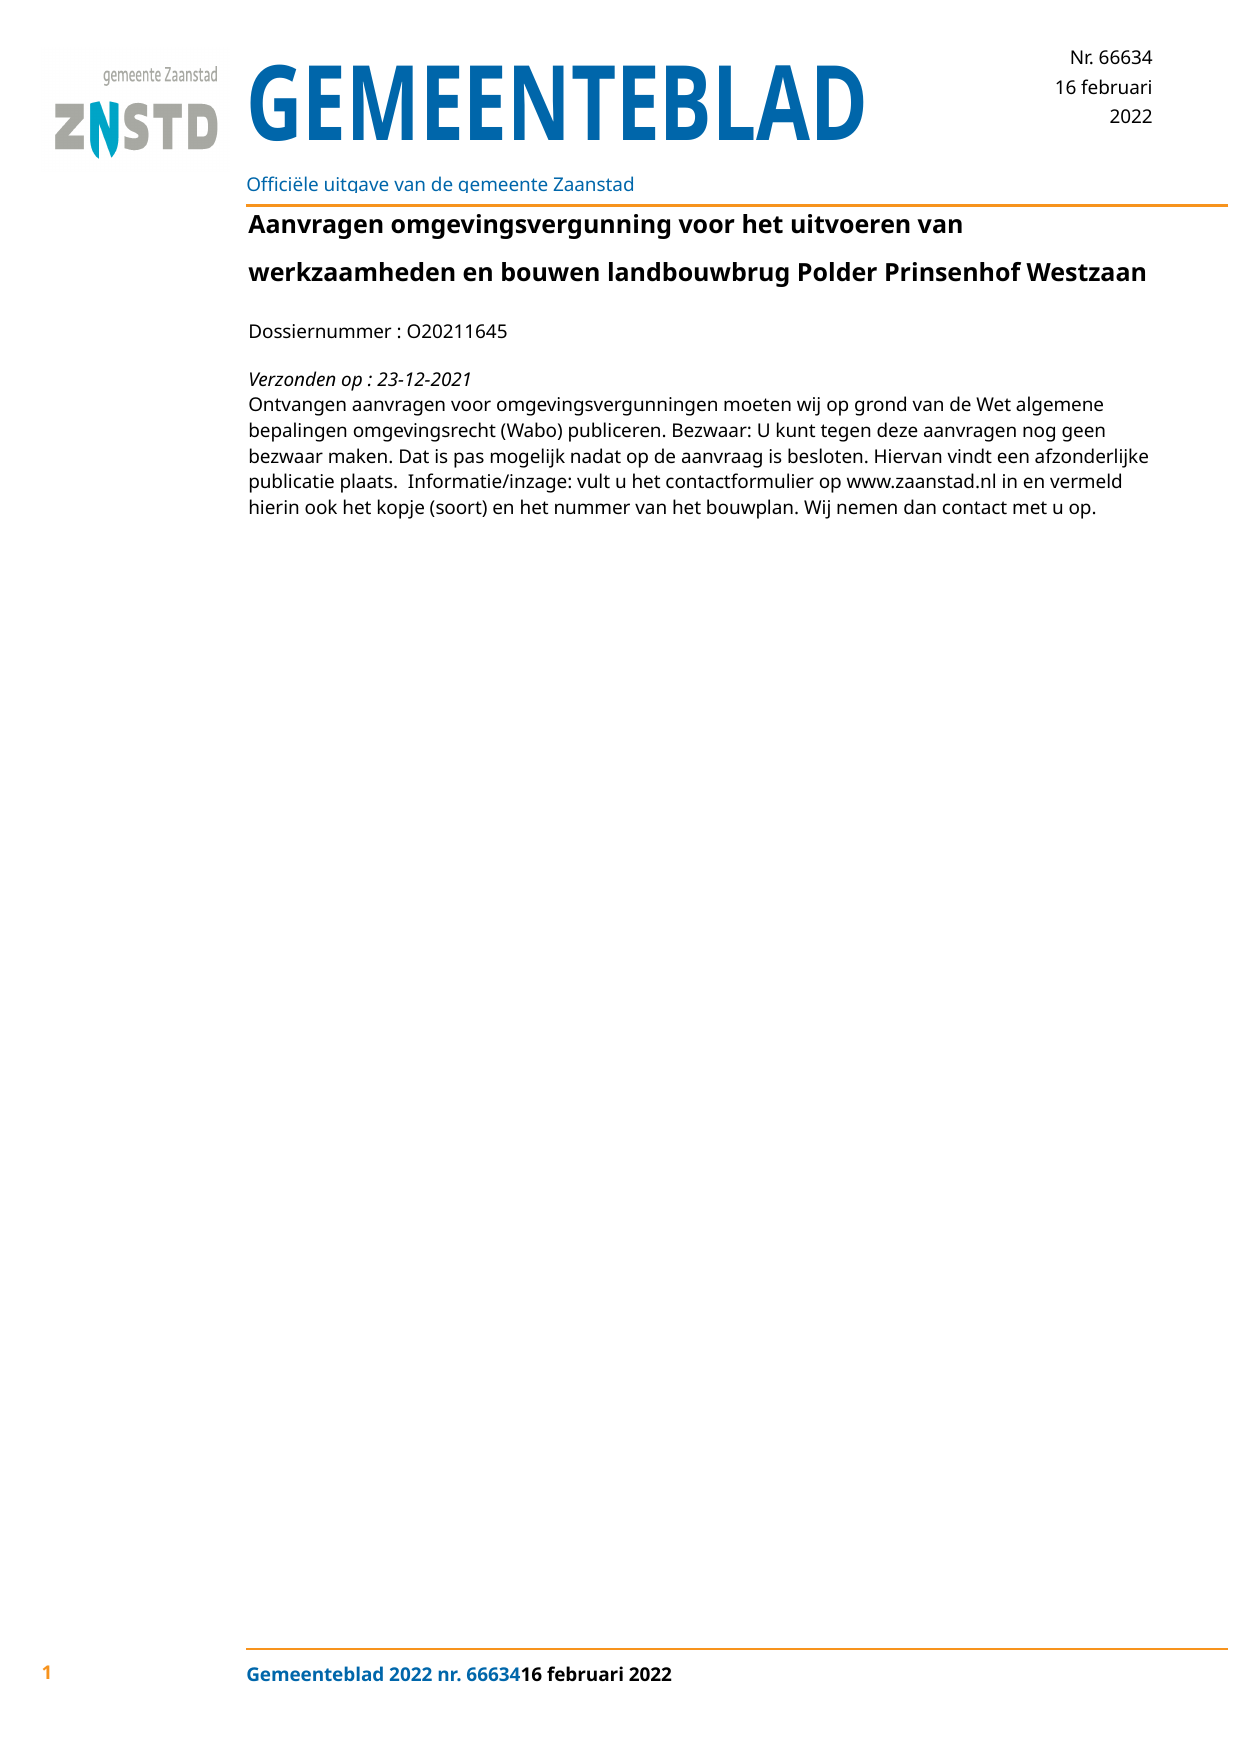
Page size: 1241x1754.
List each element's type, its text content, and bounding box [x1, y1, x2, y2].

text Verzonden op : 23-12-2021 [248, 366, 1152, 391]
text Dossiernummer : O20211645 [248, 318, 1152, 344]
picture [41, 47, 231, 172]
text Aanvragen omgevingsvergunning voor het uitvoeren van werkzaamheden en bouwen landbouwbrug Polder Prinsenhof Westzaan [248, 207, 1152, 288]
text Ontvangen aanvragen voor omgevingsvergunningen moeten wij op grond van de Wet algemene bepalingen omgevingsrecht (Wabo) publiceren. Bezwaar: U kunt tegen deze aanvragen nog geen bezwaar maken. Dat is pas mogelijk nadat op de aanvraag is besloten. Hiervan vindt een afzonderlijke publicatie plaats. Informatie/inzage: vult u het contactformulier op www.zaanstad.nl in en vermeld hierin ook het kopje (soort) en het nummer van het bouwplan. Wij nemen dan contact met u op. [248, 391, 1152, 520]
